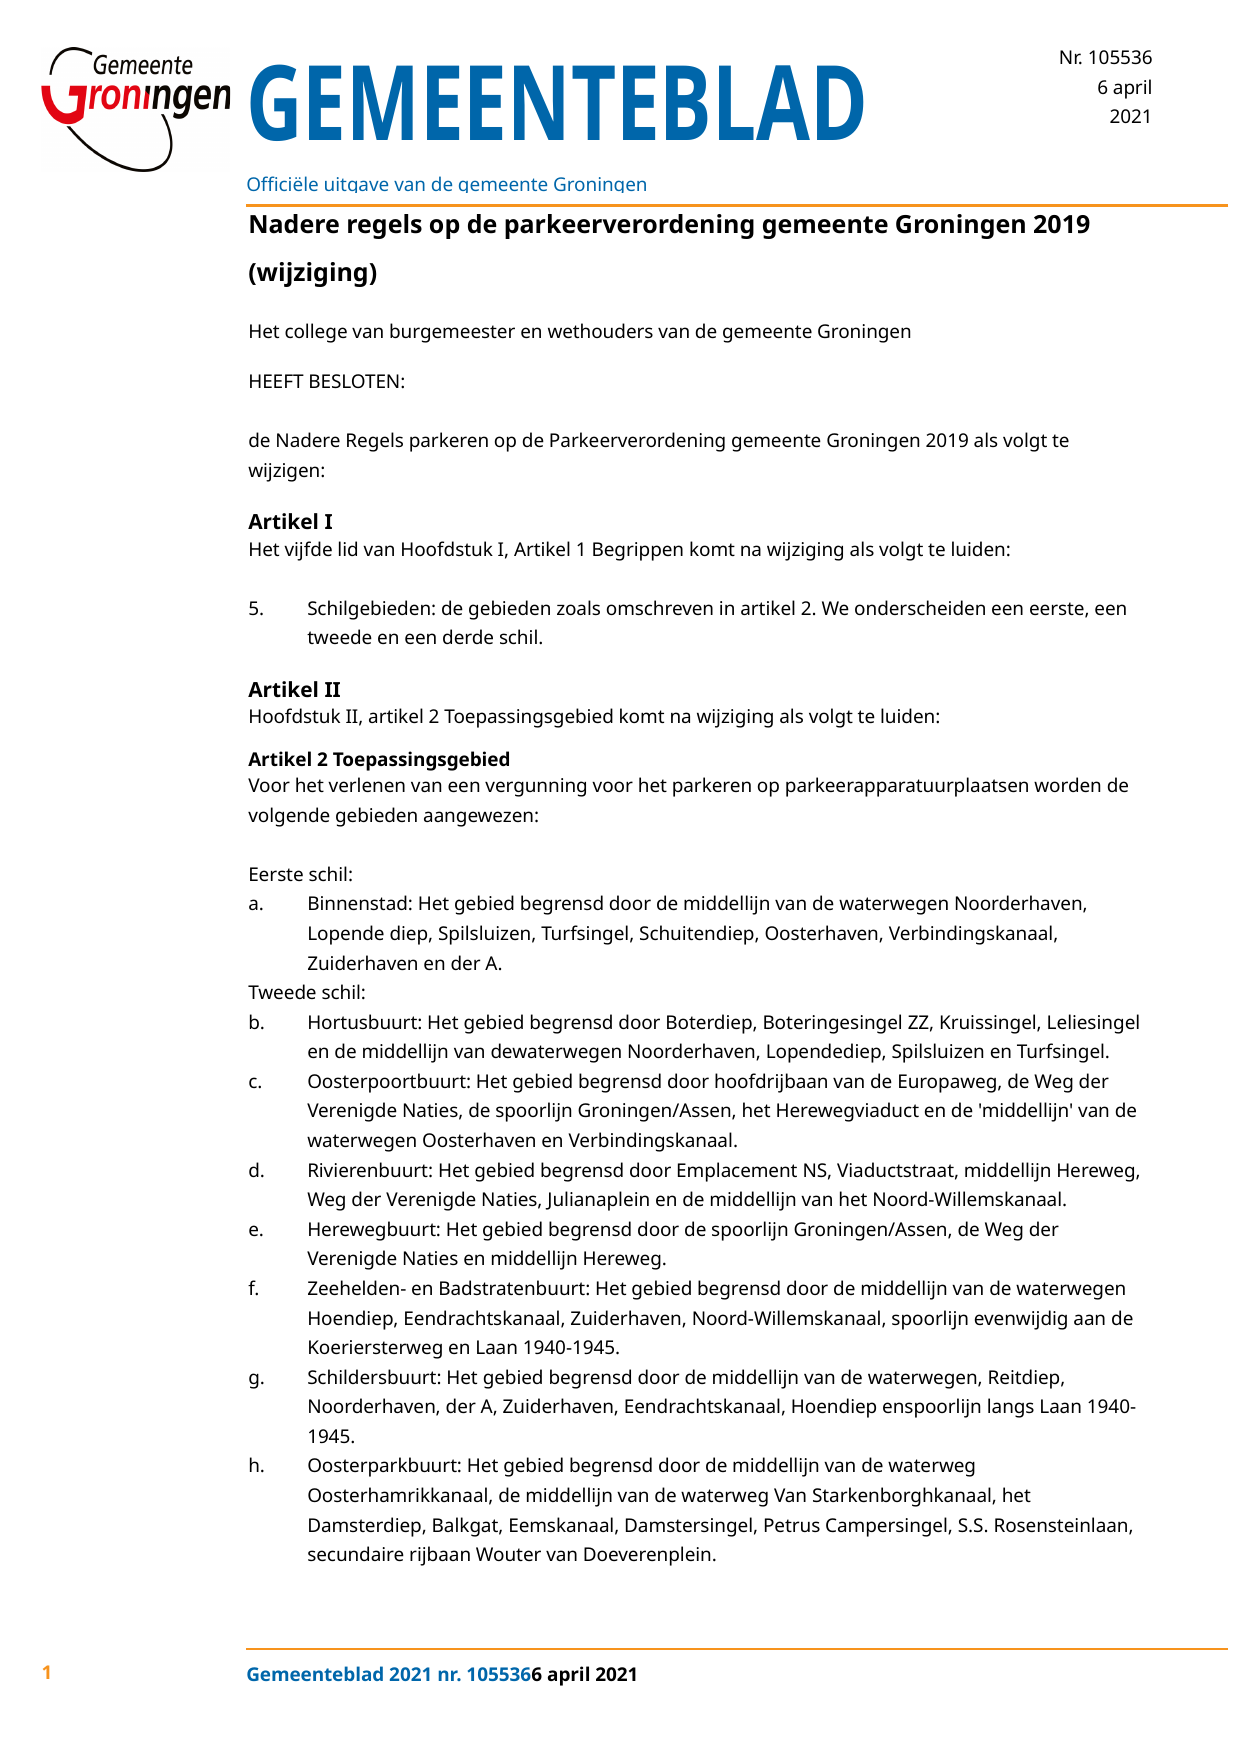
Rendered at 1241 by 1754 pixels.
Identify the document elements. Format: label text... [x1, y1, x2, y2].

text Het vijfde lid van Hoofdstuk I, Artikel 1 Begrippen komt na wijziging als volgt te luiden: [248, 536, 1152, 562]
text Artikel I [248, 507, 1152, 536]
list Schilgebieden: de gebieden zoals omschreven in artikel 2. We onderscheiden een eerste, een tweede en een derde schil. [248, 595, 1152, 650]
list Hortusbuurt: Het gebied begrensd door Boterdiep, Boteringesingel ZZ, Kruissingel, Leliesingel en de middellijn van dewaterwegen Noorderhaven, Lopendediep, Spilsluizen en Turfsingel. [248, 1009, 1152, 1064]
text de Nadere Regels parkeren op de Parkeerverordening gemeente Groningen 2019 als volgt te wijzigen: [248, 427, 1152, 483]
text Artikel 2 Toepassingsgebied [248, 747, 1152, 772]
list Rivierenbuurt: Het gebied begrensd door Emplacement NS, Viaductstraat, middellijn Hereweg, Weg der Verenigde Naties, Julianaplein en de middellijn van het Noord-Willemskanaal. [248, 1157, 1152, 1212]
text Eerste schil: [248, 861, 1152, 887]
picture [41, 47, 231, 172]
list Oosterparkbuurt: Het gebied begrensd door de middellijn van de waterweg Oosterhamrikkanaal, de middellijn van de waterweg Van Starkenborghkanaal, het Damsterdiep, Balkgat, Eemskanaal, Damstersingel, Petrus Campersingel, S.S. Rosensteinlaan, secundaire rijbaan Wouter van Doeverenplein. [248, 1453, 1152, 1567]
text Het college van burgemeester en wethouders van de gemeente Groningen [248, 318, 1152, 344]
list Binnenstad: Het gebied begrensd door de middellijn van de waterwegen Noorderhaven, Lopende diep, Spilsluizen, Turfsingel, Schuitendiep, Oosterhaven, Verbindingskanaal, Zuiderhaven en der A. [248, 891, 1152, 976]
text Artikel II [248, 675, 1152, 703]
text Hoofdstuk II, artikel 2 Toepassingsgebied komt na wijziging als volgt te luiden: [248, 703, 1152, 729]
list Herewegbuurt: Het gebied begrensd door de spoorlijn Groningen/Assen, de Weg der Verenigde Naties en middellijn Hereweg. [248, 1216, 1152, 1271]
list Schildersbuurt: Het gebied begrensd door de middellijn van de waterwegen, Reitdiep, Noorderhaven, der A, Zuiderhaven, Eendrachtskanaal, Hoendiep enspoorlijn langs Laan 1940-1945. [248, 1364, 1152, 1449]
text HEEFT BESLOTEN: [248, 368, 1152, 394]
text Tweede schil: [248, 979, 1152, 1005]
list Oosterpoortbuurt: Het gebied begrensd door hoofdrijbaan van de Europaweg, de Weg der Verenigde Naties, de spoorlijn Groningen/Assen, het Herewegviaduct en de 'middellijn' van de waterwegen Oosterhaven en Verbindingskanaal. [248, 1068, 1152, 1153]
text Voor het verlenen van een vergunning voor het parkeren op parkeerapparatuurplaatsen worden de volgende gebieden aangewezen: [248, 772, 1152, 828]
text Nadere regels op de parkeerverordening gemeente Groningen 2019 (wijziging) [248, 207, 1152, 288]
list Zeehelden- en Badstratenbuurt: Het gebied begrensd door de middellijn van de waterwegen Hoendiep, Eendrachtskanaal, Zuiderhaven, Noord-Willemskanaal, spoorlijn evenwijdig aan de Koeriersterweg en Laan 1940-1945. [248, 1275, 1152, 1360]
